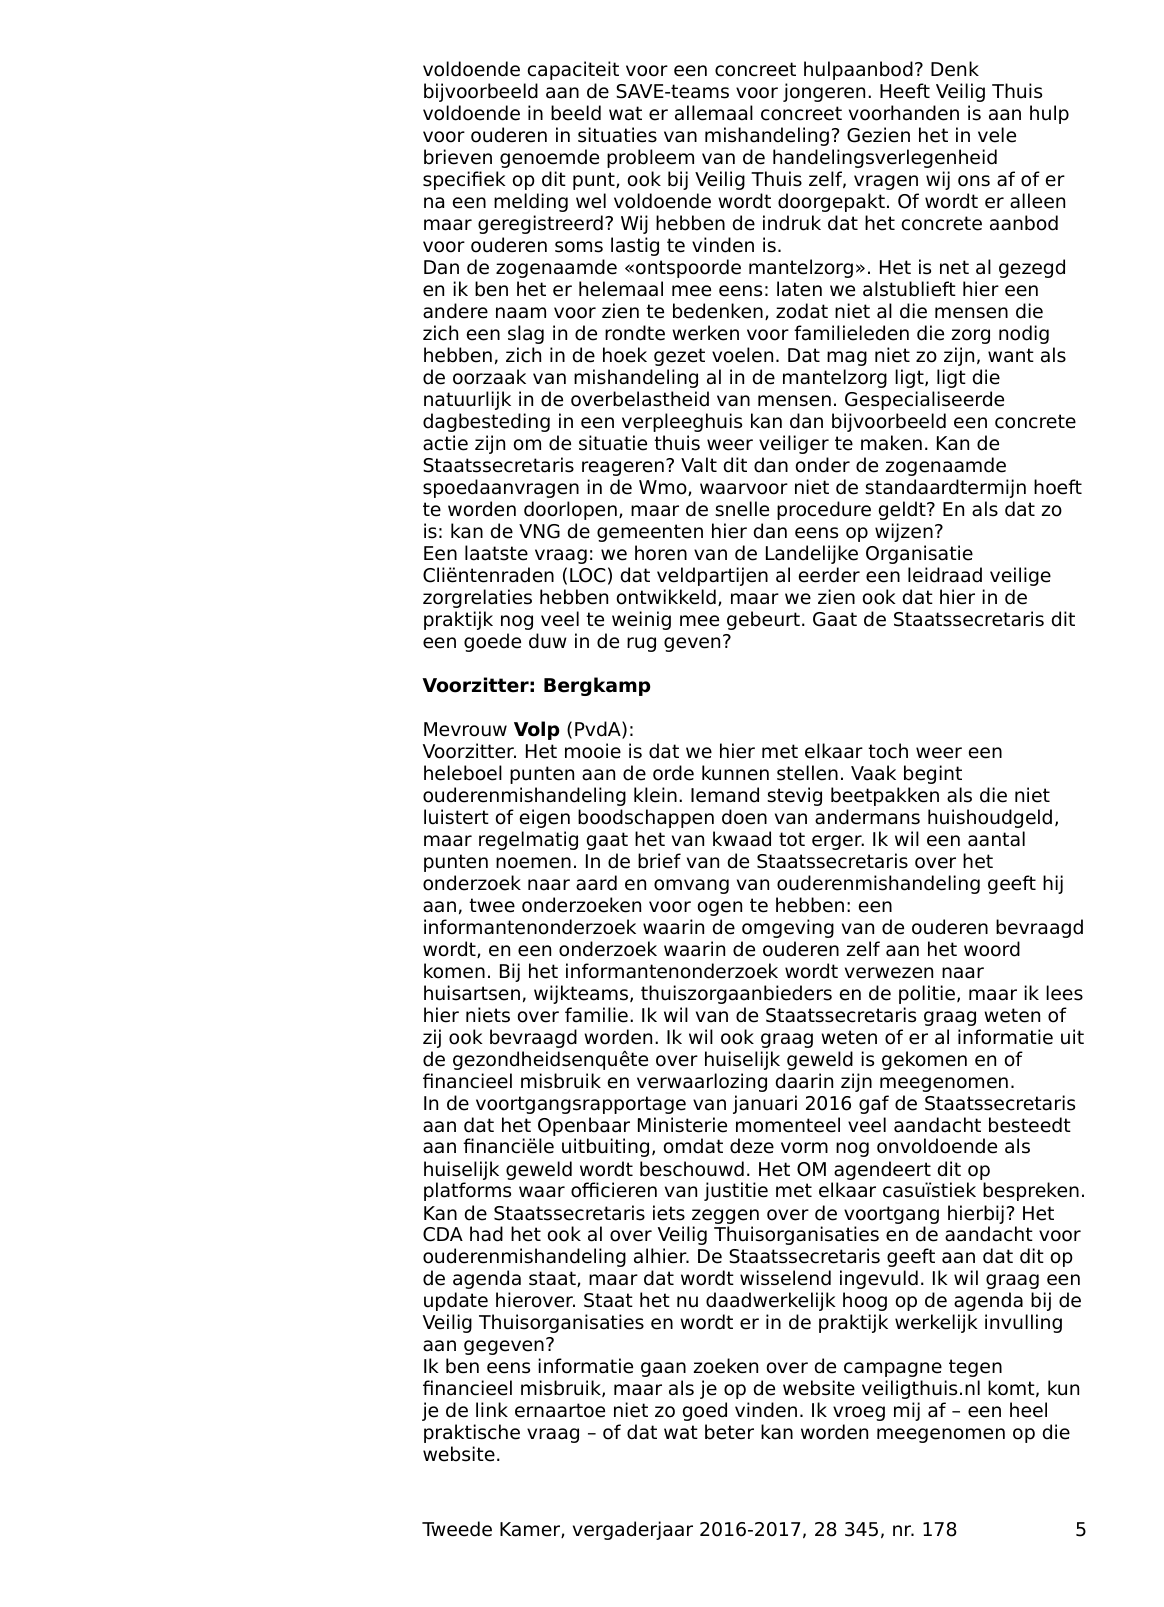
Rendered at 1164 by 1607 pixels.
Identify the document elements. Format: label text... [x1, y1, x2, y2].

text Een laatste vraag: we horen van de Landelijke Organisatie Cliëntenraden (LOC) dat veldpartijen al eerder een leidraad veilige zorgrelaties hebben ontwikkeld, maar we zien ook dat hier in de praktijk nog veel te weinig mee gebeurt. Gaat de Staatssecretaris dit een goede duw in de rug geven? [422, 543, 1087, 652]
subtitle Voorzitter: Bergkamp [422, 675, 1087, 697]
text voldoende capaciteit voor een concreet hulpaanbod? Denk bijvoorbeeld aan de SAVE-teams voor jongeren. Heeft Veilig Thuis voldoende in beeld wat er allemaal concreet voorhanden is aan hulp voor ouderen in situaties van mishandeling? Gezien het in vele brieven genoemde probleem van de handelingsverlegenheid specifiek op dit punt, ook bij Veilig Thuis zelf, vragen wij ons af of er na een melding wel voldoende wordt doorgepakt. Of wordt er alleen maar geregistreerd? Wij hebben de indruk dat het concrete aanbod voor ouderen soms lastig te vinden is. [422, 59, 1087, 257]
text Dan de zogenaamde «ontspoorde mantelzorg». Het is net al gezegd en ik ben het er helemaal mee eens: laten we alstublieft hier een andere naam voor zien te bedenken, zodat niet al die mensen die zich een slag in de rondte werken voor familieleden die zorg nodig hebben, zich in de hoek gezet voelen. Dat mag niet zo zijn, want als de oorzaak van mishandeling al in de mantelzorg ligt, ligt die natuurlijk in de overbelastheid van mensen. Gespecialiseerde dagbesteding in een verpleeghuis kan dan bijvoorbeeld een concrete actie zijn om de situatie thuis weer veiliger te maken. Kan de Staatssecretaris reageren? Valt dit dan onder de zogenaamde spoedaanvragen in de Wmo, waarvoor niet de standaardtermijn hoeft te worden doorlopen, maar de snelle procedure geldt? En als dat zo is: kan de VNG de gemeenten hier dan eens op wijzen? [422, 257, 1087, 543]
text In de voortgangsrapportage van januari 2016 gaf de Staatssecretaris aan dat het Openbaar Ministerie momenteel veel aandacht besteedt aan financiële uitbuiting, omdat deze vorm nog onvoldoende als huiselijk geweld wordt beschouwd. Het OM agendeert dit op platforms waar officieren van justitie met elkaar casuïstiek bespreken. Kan de Staatssecretaris iets zeggen over de voortgang hierbij? Het CDA had het ook al over Veilig Thuisorganisaties en de aandacht voor ouderenmishandeling alhier. De Staatssecretaris geeft aan dat dit op de agenda staat, maar dat wordt wisselend ingevuld. Ik wil graag een update hierover. Staat het nu daadwerkelijk hoog op de agenda bij de Veilig Thuisorganisaties en wordt er in de praktijk werkelijk invulling aan gegeven? [422, 1092, 1087, 1356]
text Mevrouw Volp (PvdA): [422, 719, 1087, 741]
text Voorzitter. Het mooie is dat we hier met elkaar toch weer een heleboel punten aan de orde kunnen stellen. Vaak begint ouderenmishandeling klein. Iemand stevig beetpakken als die niet luistert of eigen boodschappen doen van andermans huishoudgeld, maar regelmatig gaat het van kwaad tot erger. Ik wil een aantal punten noemen. In de brief van de Staatssecretaris over het onderzoek naar aard en omvang van ouderenmishandeling geeft hij aan, twee onderzoeken voor ogen te hebben: een informantenonderzoek waarin de omgeving van de ouderen bevraagd wordt, en een onderzoek waarin de ouderen zelf aan het woord komen. Bij het informantenonderzoek wordt verwezen naar huisartsen, wijkteams, thuiszorgaanbieders en de politie, maar ik lees hier niets over familie. Ik wil van de Staatssecretaris graag weten of zij ook bevraagd worden. Ik wil ook graag weten of er al informatie uit de gezondheidsenquête over huiselijk geweld is gekomen en of financieel misbruik en verwaarlozing daarin zijn meegenomen. [422, 741, 1087, 1092]
text Ik ben eens informatie gaan zoeken over de campagne tegen financieel misbruik, maar als je op de website veiligthuis.nl komt, kun je de link ernaartoe niet zo goed vinden. Ik vroeg mij af – een heel praktische vraag – of dat wat beter kan worden meegenomen op die website. [422, 1356, 1087, 1466]
